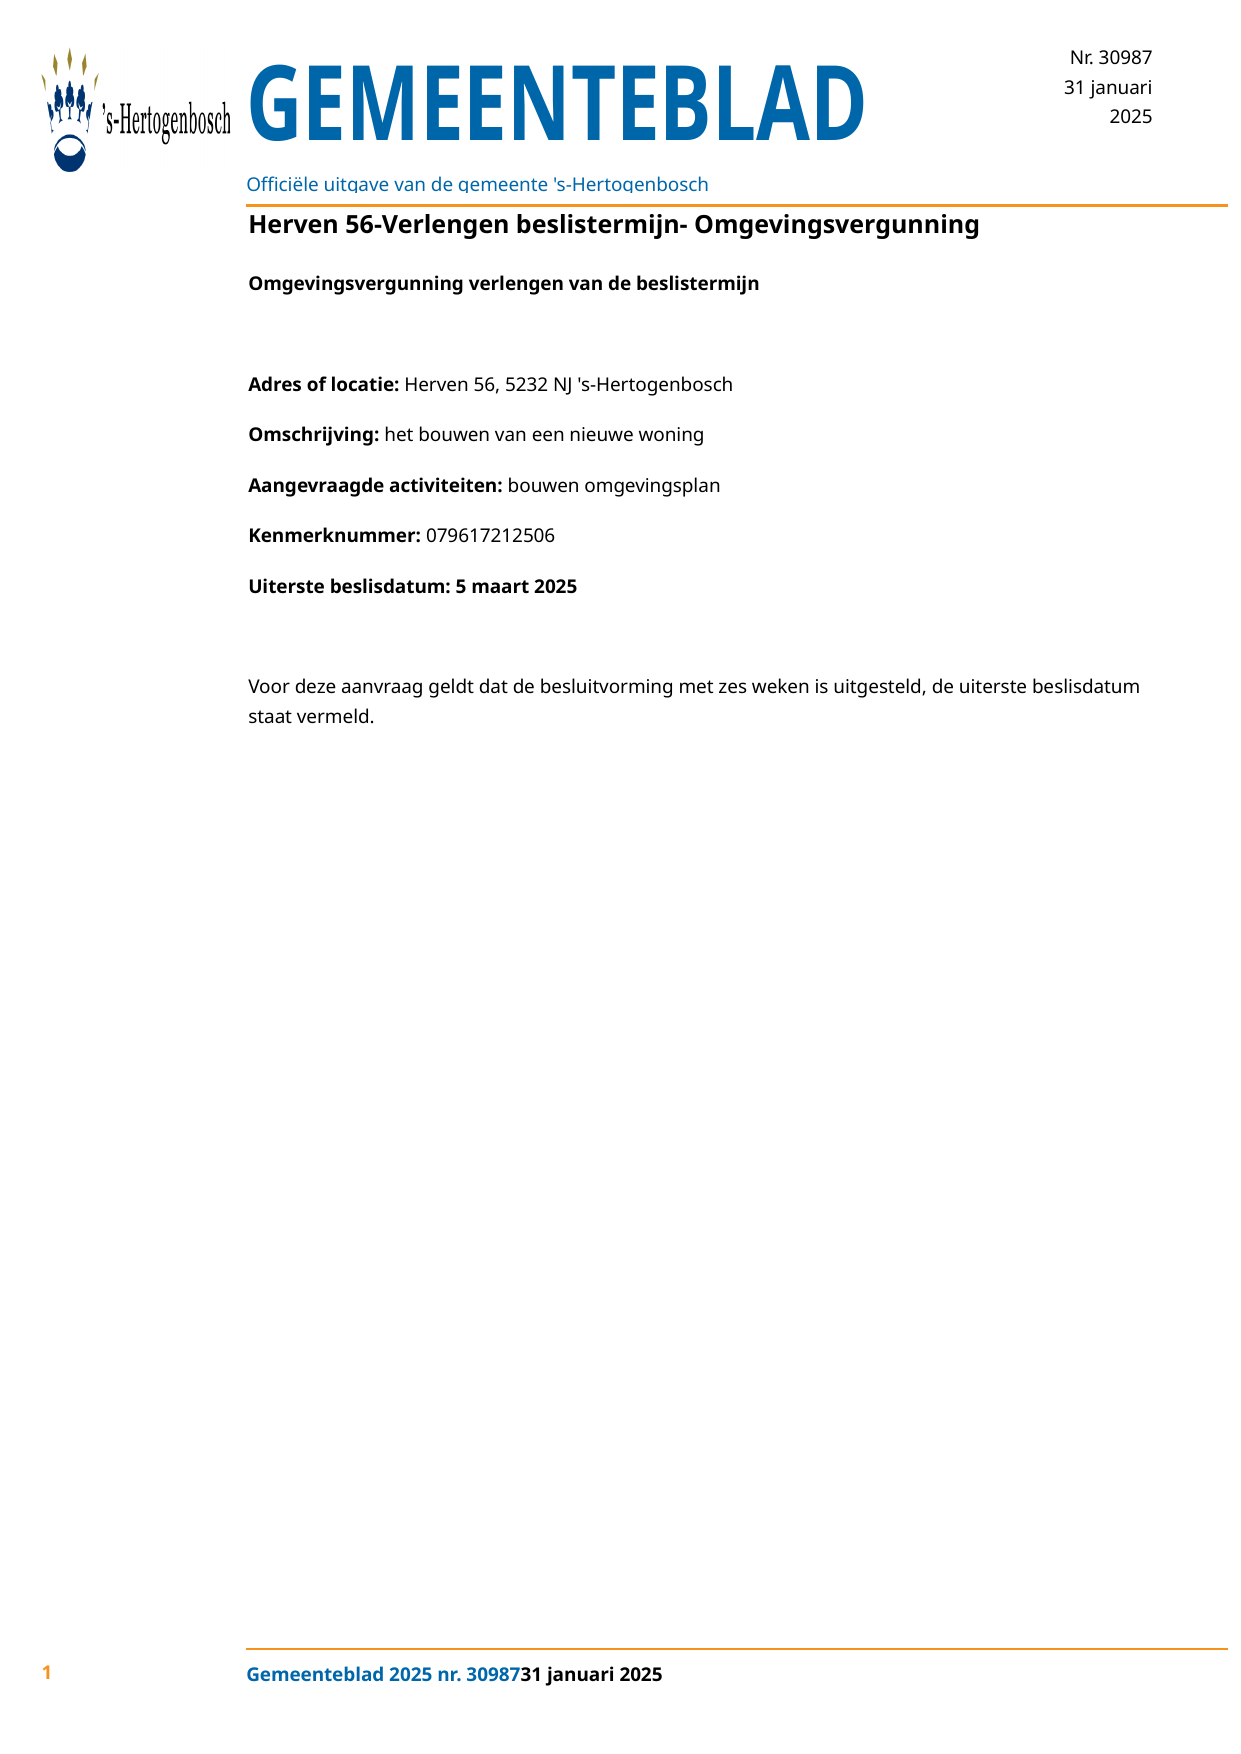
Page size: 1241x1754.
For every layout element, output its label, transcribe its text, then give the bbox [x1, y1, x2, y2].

text Omgevingsvergunning verlengen van de beslistermijn [248, 270, 1152, 296]
text Adres of locatie: Herven 56, 5232 NJ 's-Hertogenbosch [248, 371, 1152, 397]
text Omschrijving: het bouwen van een nieuwe woning [248, 422, 1152, 447]
text Voor deze aanvraag geldt dat de besluitvorming met zes weken is uitgesteld, de uiterste beslisdatum staat vermeld. [248, 674, 1152, 729]
text Aangevraagde activiteiten: bouwen omgevingsplan [248, 472, 1152, 498]
text Herven 56-Verlengen beslistermijn- Omgevingsvergunning [248, 207, 1152, 241]
text Kenmerknummer: 079617212506 [248, 522, 1152, 548]
picture [41, 47, 231, 172]
text Uiterste beslisdatum: 5 maart 2025 [248, 573, 1152, 598]
